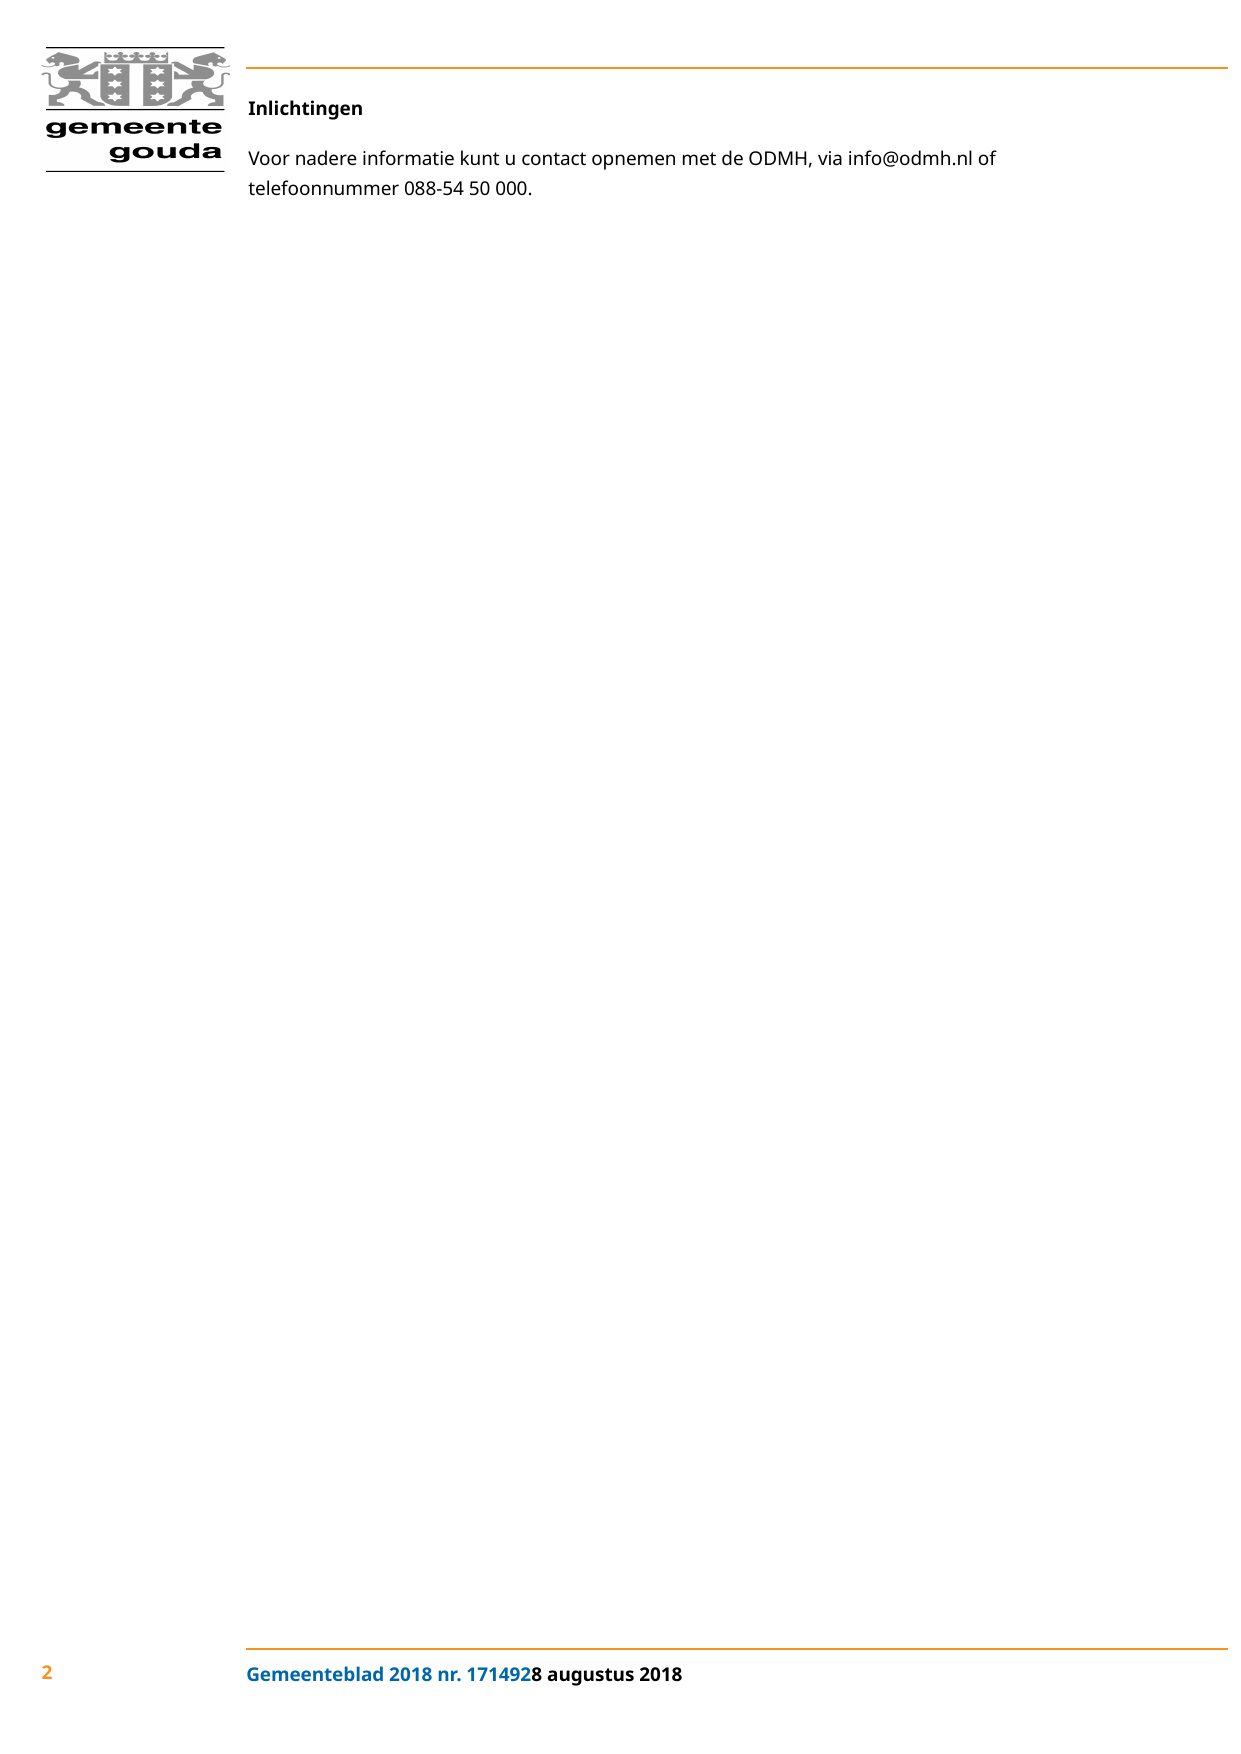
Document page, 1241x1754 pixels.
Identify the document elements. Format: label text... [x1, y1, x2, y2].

text Inlichtingen [248, 95, 1152, 121]
picture [41, 47, 231, 172]
text Voor nadere informatie kunt u contact opnemen met de ODMH, via info@odmh.nl of telefoonnummer 088-54 50 000. [248, 145, 1152, 201]
